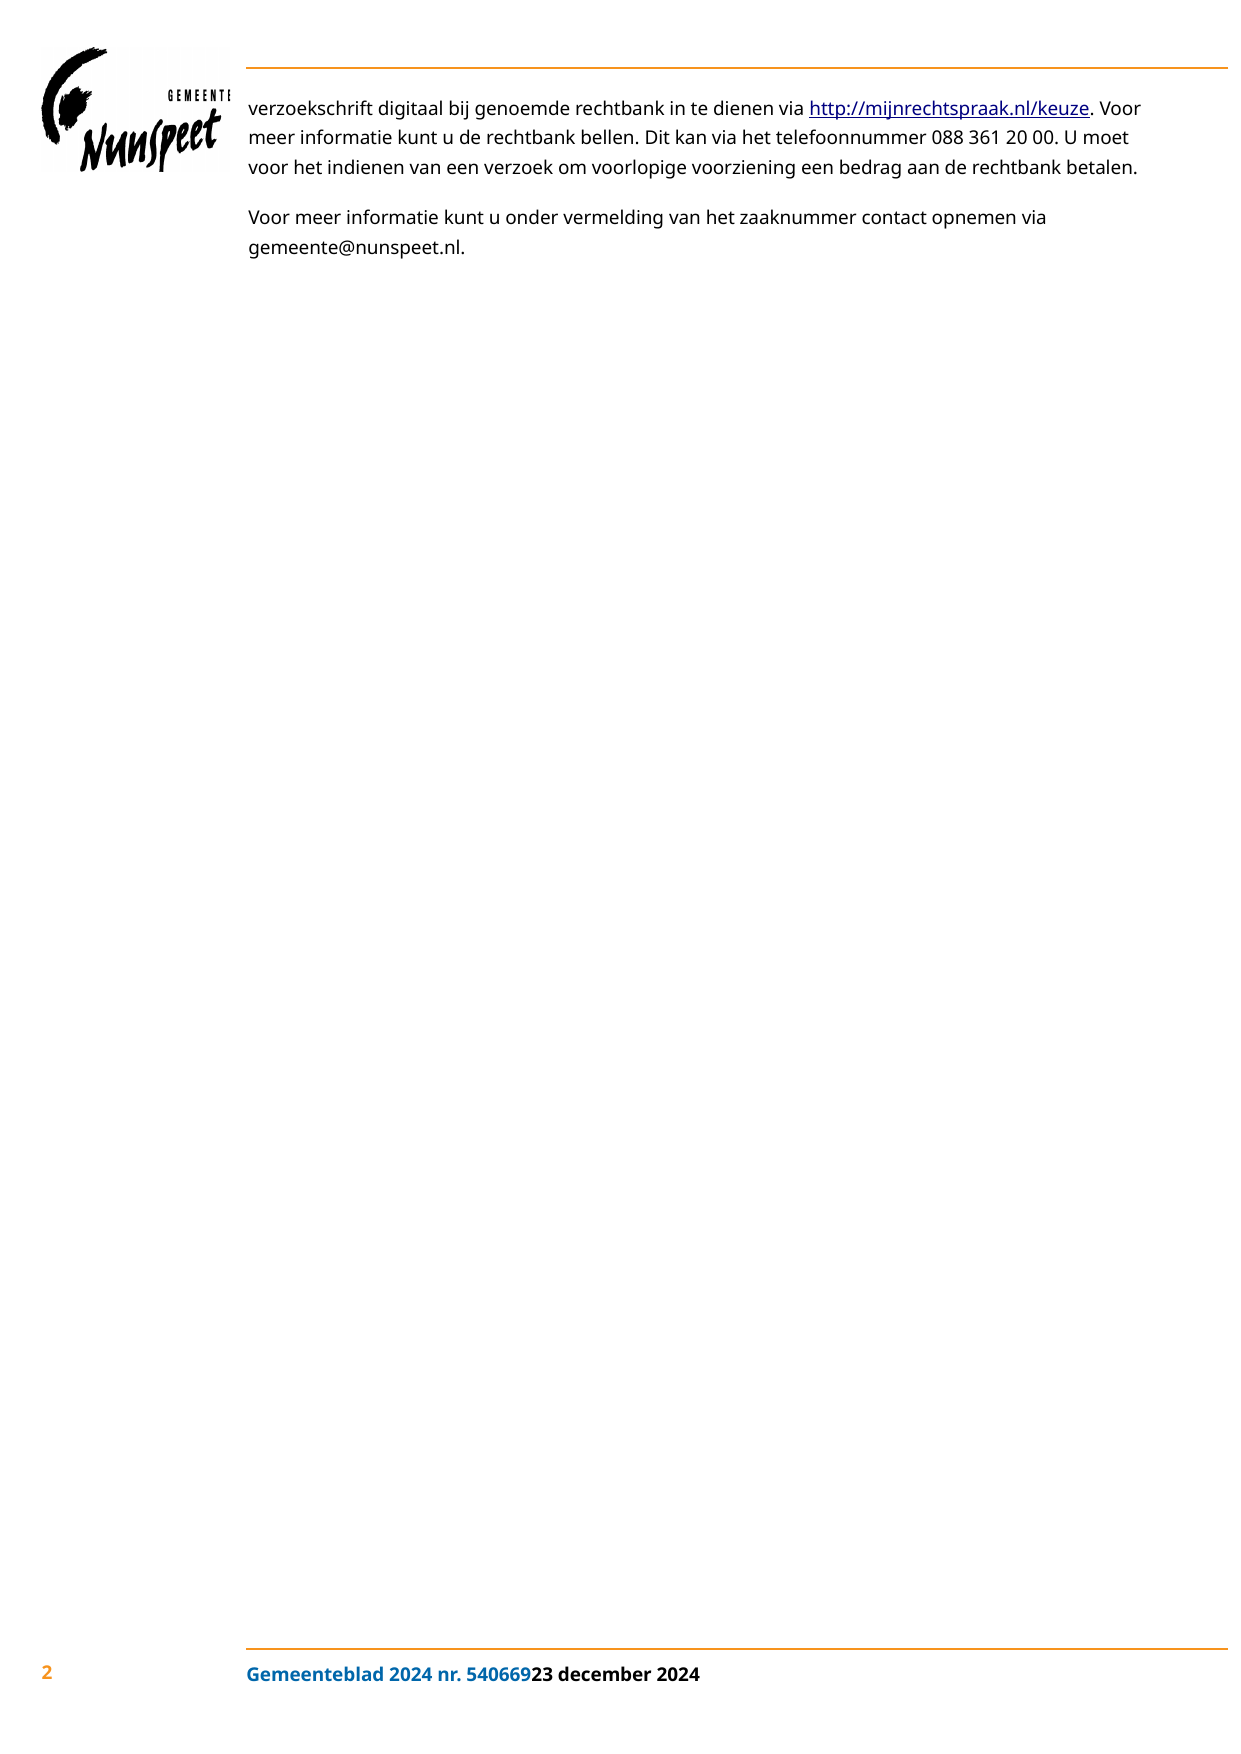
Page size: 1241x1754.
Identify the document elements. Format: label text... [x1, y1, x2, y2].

text Voor meer informatie kunt u onder vermelding van het zaaknummer contact opnemen via gemeente@nunspeet.nl. [248, 204, 1152, 260]
text verzoekschrift digitaal bij genoemde rechtbank in te dienen via http://mijnrechtspraak.nl/keuze. Voor meer informatie kunt u de rechtbank bellen. Dit kan via het telefoonnummer 088 361 20 00. U moet voor het indienen van een verzoek om voorlopige voorziening een bedrag aan de rechtbank betalen. [248, 95, 1152, 180]
picture [41, 47, 231, 172]
